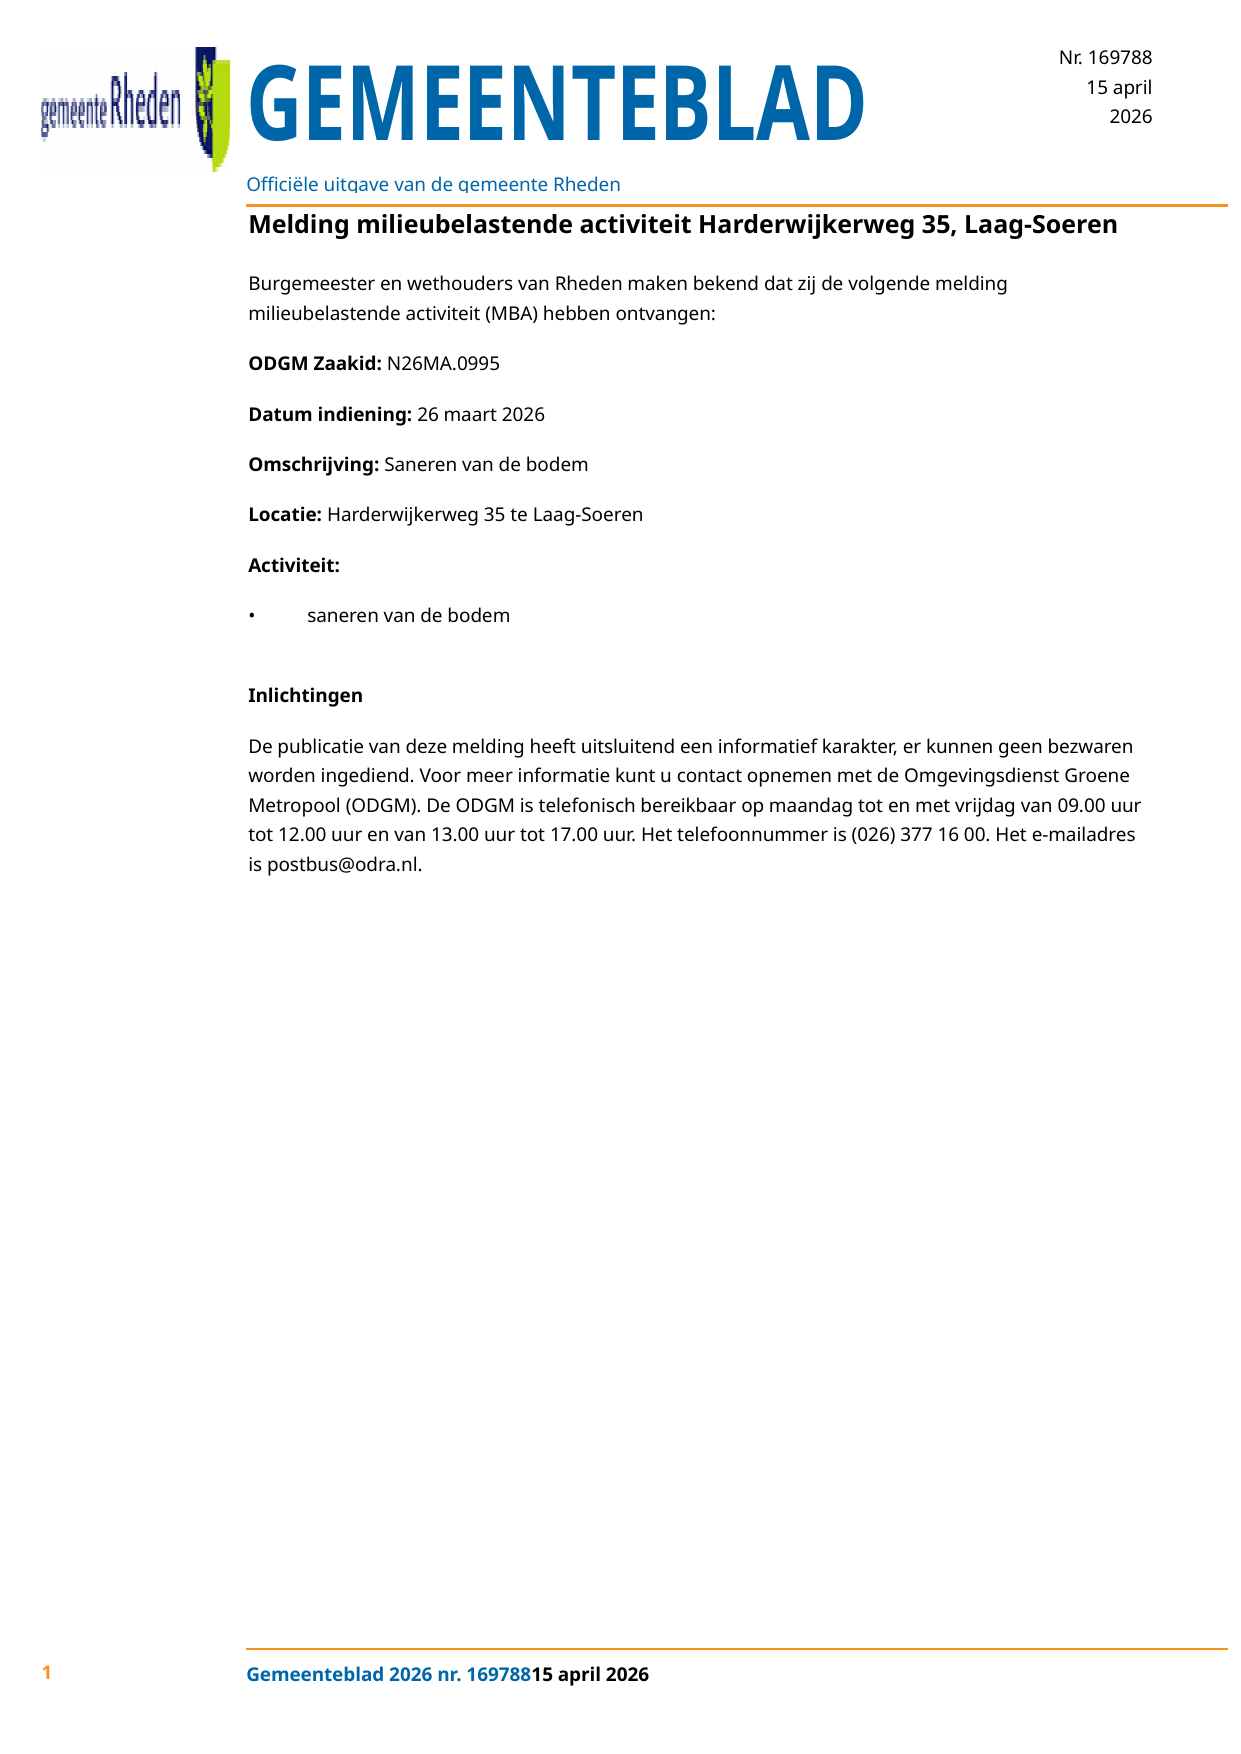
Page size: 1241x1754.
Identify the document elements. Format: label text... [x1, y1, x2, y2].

text Locatie: Harderwijkerweg 35 te Laag-Soeren [248, 502, 1152, 527]
text Omschrijving: Saneren van de bodem [248, 451, 1152, 477]
text Activiteit: [248, 552, 1152, 578]
text De publicatie van deze melding heeft uitsluitend een informatief karakter, er kunnen geen bezwaren worden ingediend. Voor meer informatie kunt u contact opnemen met de Omgevingsdienst Groene Metropool (ODGM). De ODGM is telefonisch bereikbaar op maandag tot en met vrijdag van 09.00 uur tot 12.00 uur en van 13.00 uur tot 17.00 uur. Het telefoonnummer is (026) 377 16 00. Het e-mailadres is postbus@odra.nl. [248, 733, 1152, 877]
text Burgemeester en wethouders van Rheden maken bekend dat zij de volgende melding milieubelastende activiteit (MBA) hebben ontvangen: [248, 270, 1152, 326]
picture [41, 47, 231, 172]
text Inlichtingen [248, 682, 1152, 708]
text Melding milieubelastende activiteit Harderwijkerweg 35, Laag-Soeren [248, 207, 1152, 241]
text Datum indiening: 26 maart 2026 [248, 401, 1152, 426]
list saneren van de bodem [248, 602, 1152, 628]
text ODGM Zaakid: N26MA.0995 [248, 350, 1152, 376]
